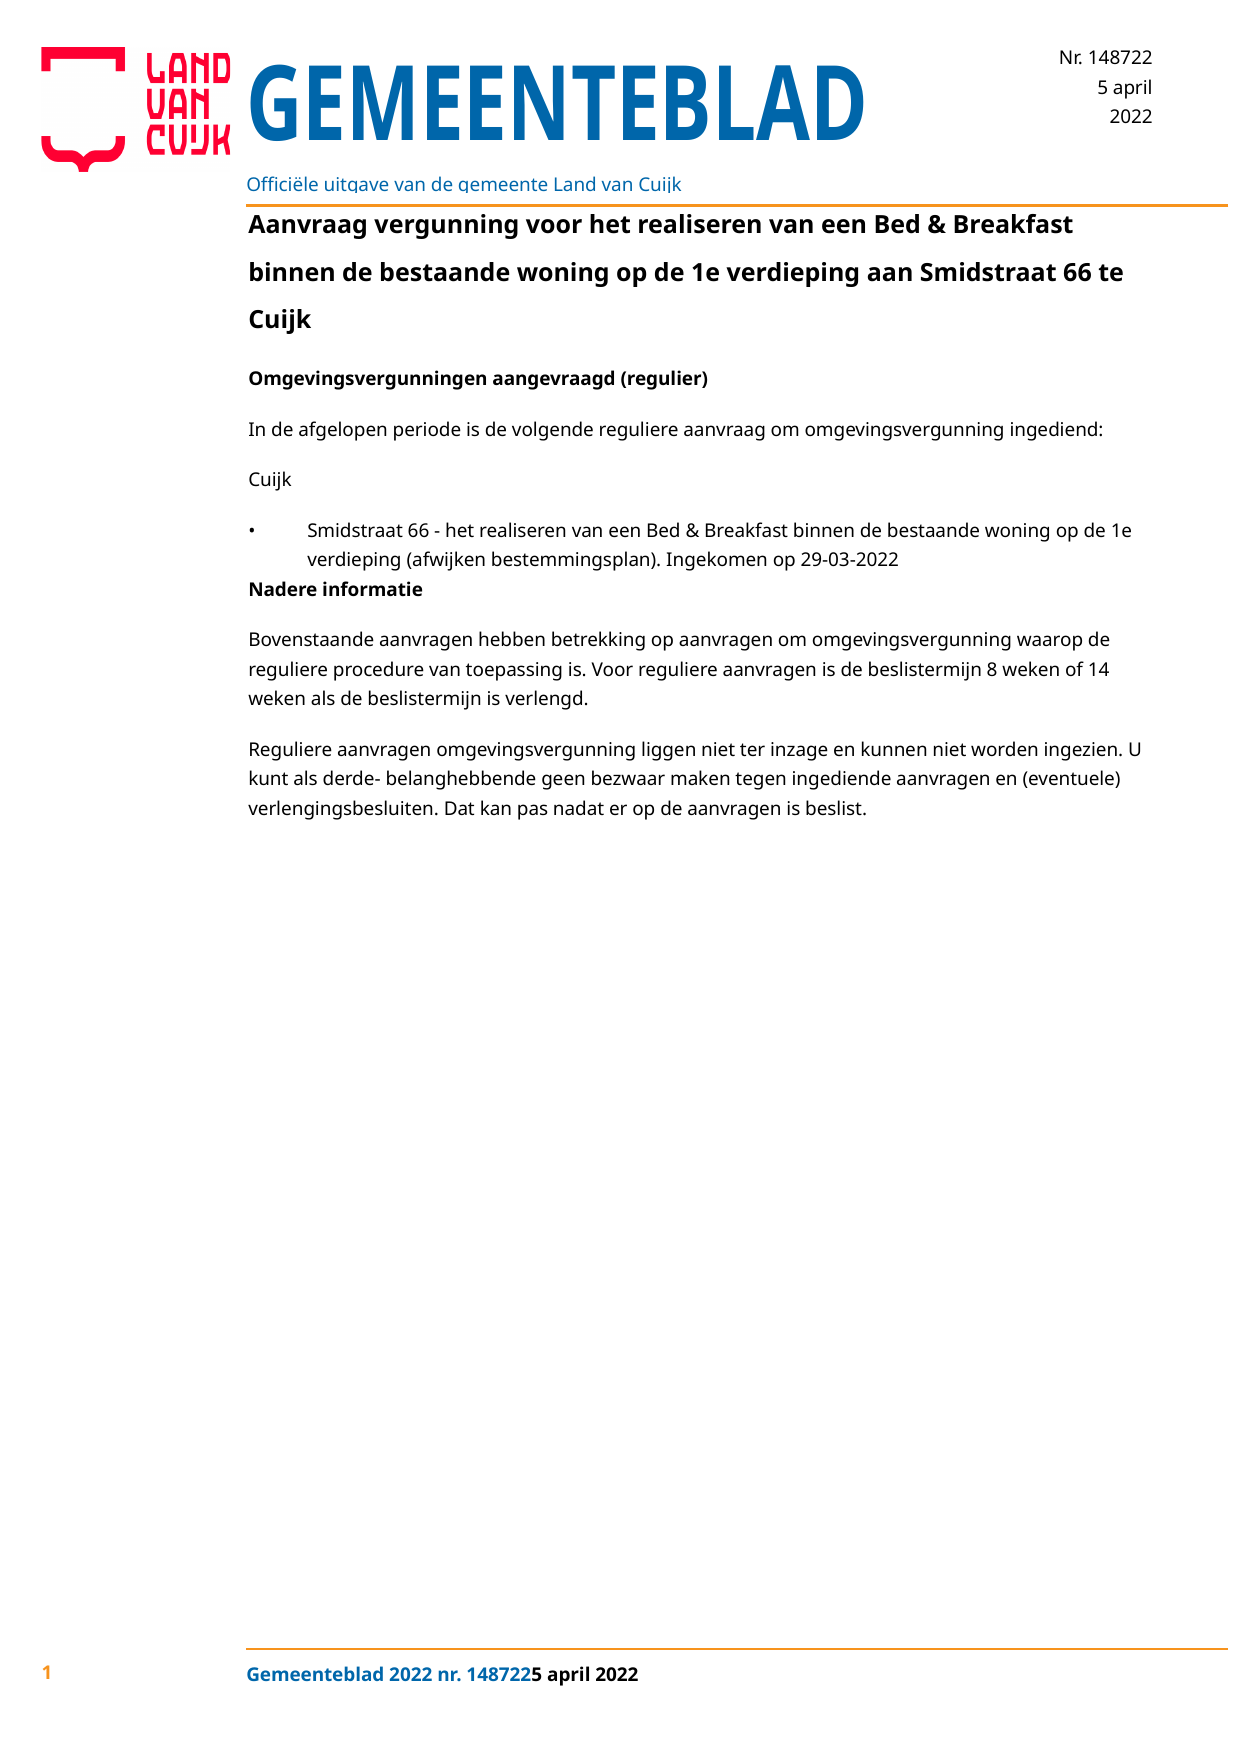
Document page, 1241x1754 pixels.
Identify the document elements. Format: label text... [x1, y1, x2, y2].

text Omgevingsvergunningen aangevraagd (regulier) [248, 366, 1152, 391]
text Reguliere aanvragen omgevingsvergunning liggen niet ter inzage en kunnen niet worden ingezien. U kunt als derde- belanghebbende geen bezwaar maken tegen ingediende aanvragen en (eventuele) verlengingsbesluiten. Dat kan pas nadat er op de aanvragen is beslist. [248, 736, 1152, 821]
text Aanvraag vergunning voor het realiseren van een Bed & Breakfast binnen de bestaande woning op de 1e verdieping aan Smidstraat 66 te Cuijk [248, 207, 1152, 336]
text Bovenstaande aanvragen hebben betrekking op aanvragen om omgevingsvergunning waarop de reguliere procedure van toepassing is. Voor reguliere aanvragen is de beslistermijn 8 weken of 14 weken als de beslistermijn is verlengd. [248, 626, 1152, 711]
text In de afgelopen periode is de volgende reguliere aanvraag om omgevingsvergunning ingediend: [248, 416, 1152, 442]
text Nadere informatie [248, 576, 1152, 602]
list Smidstraat 66 - het realiseren van een Bed & Breakfast binnen de bestaande woning op de 1e verdieping (afwijken bestemmingsplan). Ingekomen op 29-03-2022 [248, 517, 1152, 572]
picture [41, 47, 231, 172]
text Cuijk [248, 466, 1152, 492]
